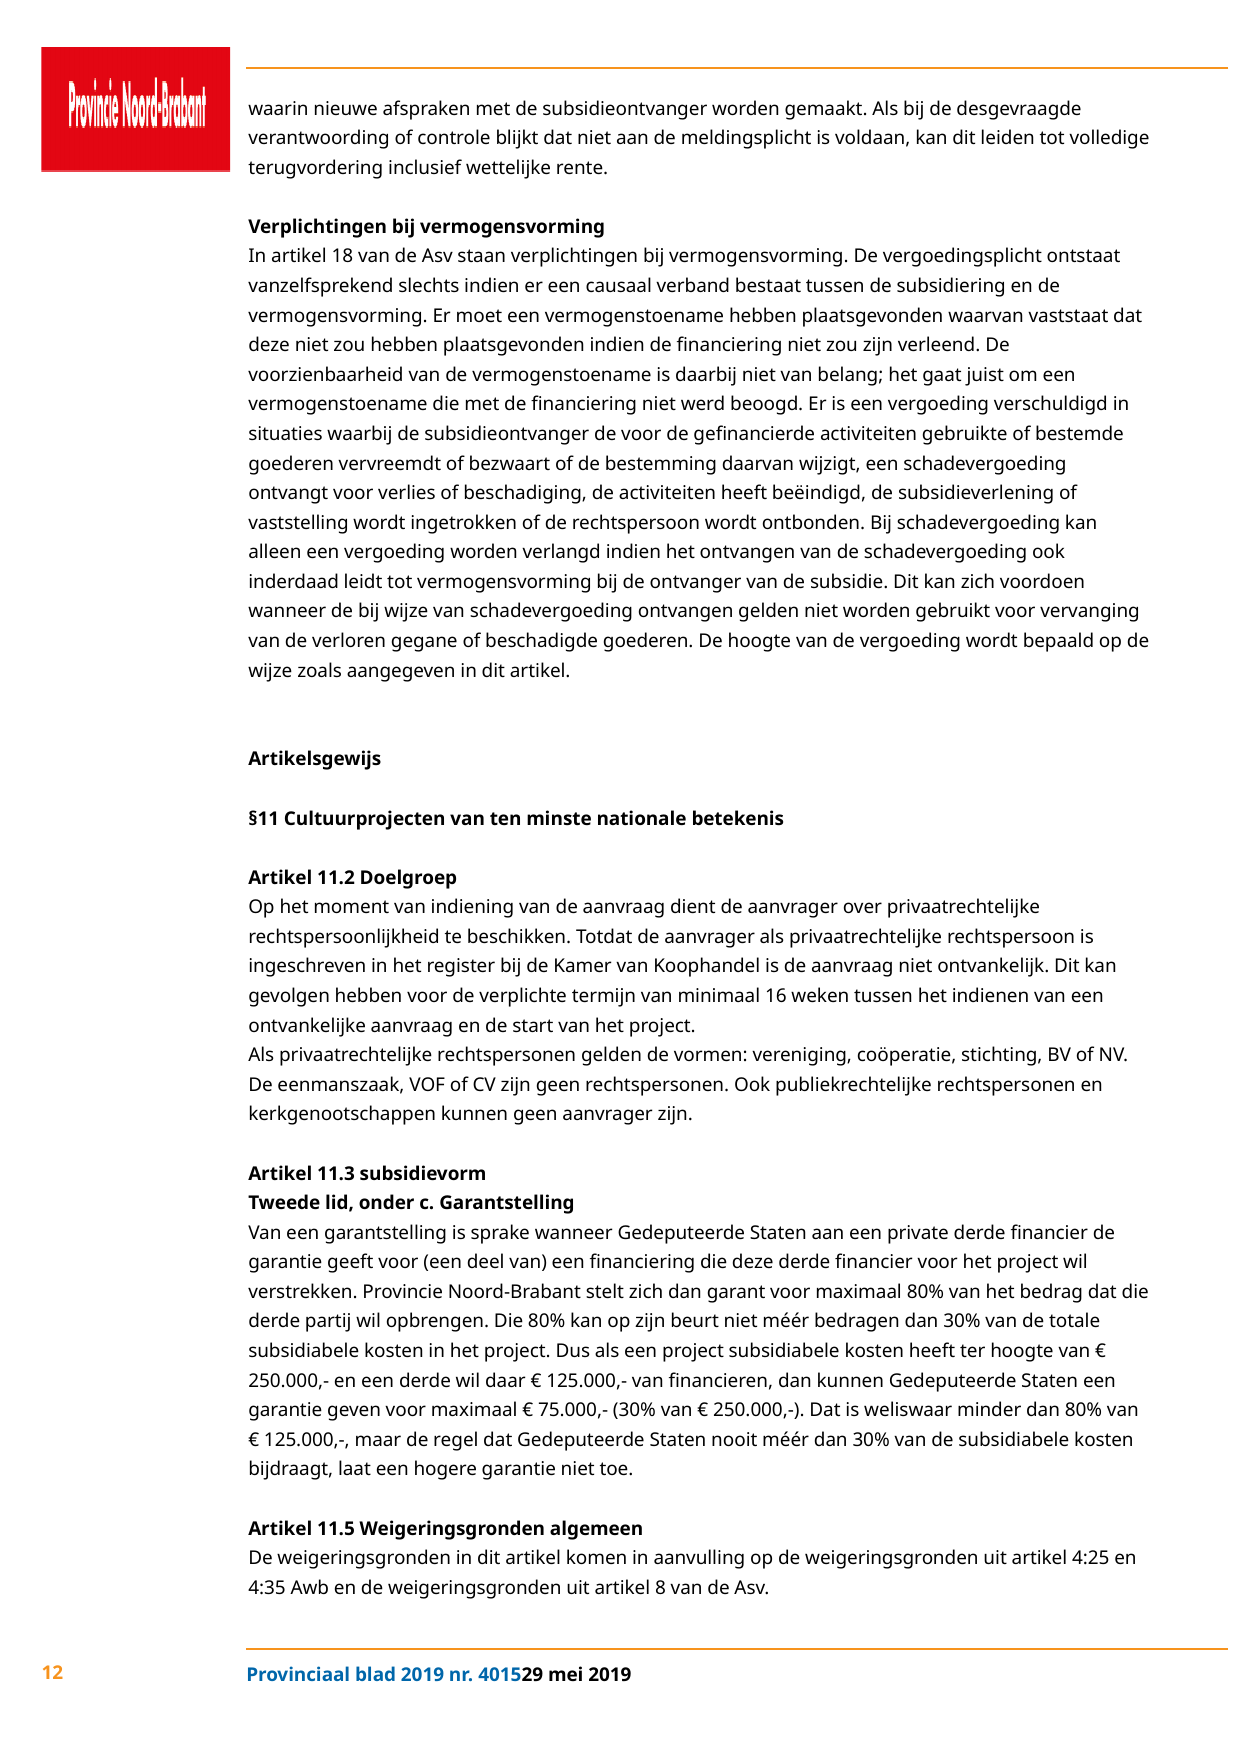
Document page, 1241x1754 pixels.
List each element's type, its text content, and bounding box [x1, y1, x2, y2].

text De weigeringsgronden in dit artikel komen in aanvulling op de weigeringsgronden uit artikel 4:25 en 4:35 Awb en de weigeringsgronden uit artikel 8 van de Asv. [248, 1544, 1152, 1600]
text Tweede lid, onder c. Garantstelling [248, 1189, 1152, 1215]
text waarin nieuwe afspraken met de subsidieontvanger worden gemaakt. Als bij de desgevraagde verantwoording of controle blijkt dat niet aan de meldingsplicht is voldaan, kan dit leiden tot volledige terugvordering inclusief wettelijke rente. [248, 95, 1152, 180]
text Artikel 11.5 Weigeringsgronden algemeen [248, 1515, 1152, 1541]
text Artikel 11.2 Doelgroep [248, 864, 1152, 890]
picture [41, 47, 231, 172]
text Als privaatrechtelijke rechtspersonen gelden de vormen: vereniging, coöperatie, stichting, BV of NV. De eenmanszaak, VOF of CV zijn geen rechtspersonen. Ook publiekrechtelijke rechtspersonen en kerkgenootschappen kunnen geen aanvrager zijn. [248, 1041, 1152, 1126]
text Verplichtingen bij vermogensvorming [248, 213, 1152, 239]
text Artikelsgewijs [248, 746, 1152, 771]
text Artikel 11.3 subsidievorm [248, 1160, 1152, 1186]
text In artikel 18 van de Asv staan verplichtingen bij vermogensvorming. De vergoedingsplicht ontstaat vanzelfsprekend slechts indien er een causaal verband bestaat tussen de subsidiering en de vermogensvorming. Er moet een vermogenstoename hebben plaatsgevonden waarvan vaststaat dat deze niet zou hebben plaatsgevonden indien de financiering niet zou zijn verleend. De voorzienbaarheid van de vermogenstoename is daarbij niet van belang; het gaat juist om een vermogenstoename die met de financiering niet werd beoogd. Er is een vergoeding verschuldigd in situaties waarbij de subsidieontvanger de voor de gefinancierde activiteiten gebruikte of bestemde goederen vervreemdt of bezwaart of de bestemming daarvan wijzigt, een schadevergoeding ontvangt voor verlies of beschadiging, de activiteiten heeft beëindigd, de subsidieverlening of vaststelling wordt ingetrokken of de rechtspersoon wordt ontbonden. Bij schadevergoeding kan alleen een vergoeding worden verlangd indien het ontvangen van de schadevergoeding ook inderdaad leidt tot vermogensvorming bij de ontvanger van de subsidie. Dit kan zich voordoen wanneer de bij wijze van schadevergoeding ontvangen gelden niet worden gebruikt voor vervanging van de verloren gegane of beschadigde goederen. De hoogte van de vergoeding wordt bepaald op de wijze zoals aangegeven in dit artikel. [248, 243, 1152, 683]
text Op het moment van indiening van de aanvraag dient de aanvrager over privaatrechtelijke rechtspersoonlijkheid te beschikken. Totdat de aanvrager als privaatrechtelijke rechtspersoon is ingeschreven in het register bij de Kamer van Koophandel is de aanvraag niet ontvankelijk. Dit kan gevolgen hebben voor de verplichte termijn van minimaal 16 weken tussen het indienen van een ontvankelijke aanvraag en de start van het project. [248, 893, 1152, 1038]
text §11 Cultuurprojecten van ten minste nationale betekenis [248, 805, 1152, 831]
text Van een garantstelling is sprake wanneer Gedeputeerde Staten aan een private derde financier de garantie geeft voor (een deel van) een financiering die deze derde financier voor het project wil verstrekken. Provincie Noord-Brabant stelt zich dan garant voor maximaal 80% van het bedrag dat die derde partij wil opbrengen. Die 80% kan op zijn beurt niet méér bedragen dan 30% van de totale subsidiabele kosten in het project. Dus als een project subsidiabele kosten heeft ter hoogte van € 250.000,- en een derde wil daar € 125.000,- van financieren, dan kunnen Gedeputeerde Staten een garantie geven voor maximaal € 75.000,- (30% van € 250.000,-). Dat is weliswaar minder dan 80% van € 125.000,-, maar de regel dat Gedeputeerde Staten nooit méér dan 30% van de subsidiabele kosten bijdraagt, laat een hogere garantie niet toe. [248, 1219, 1152, 1481]
